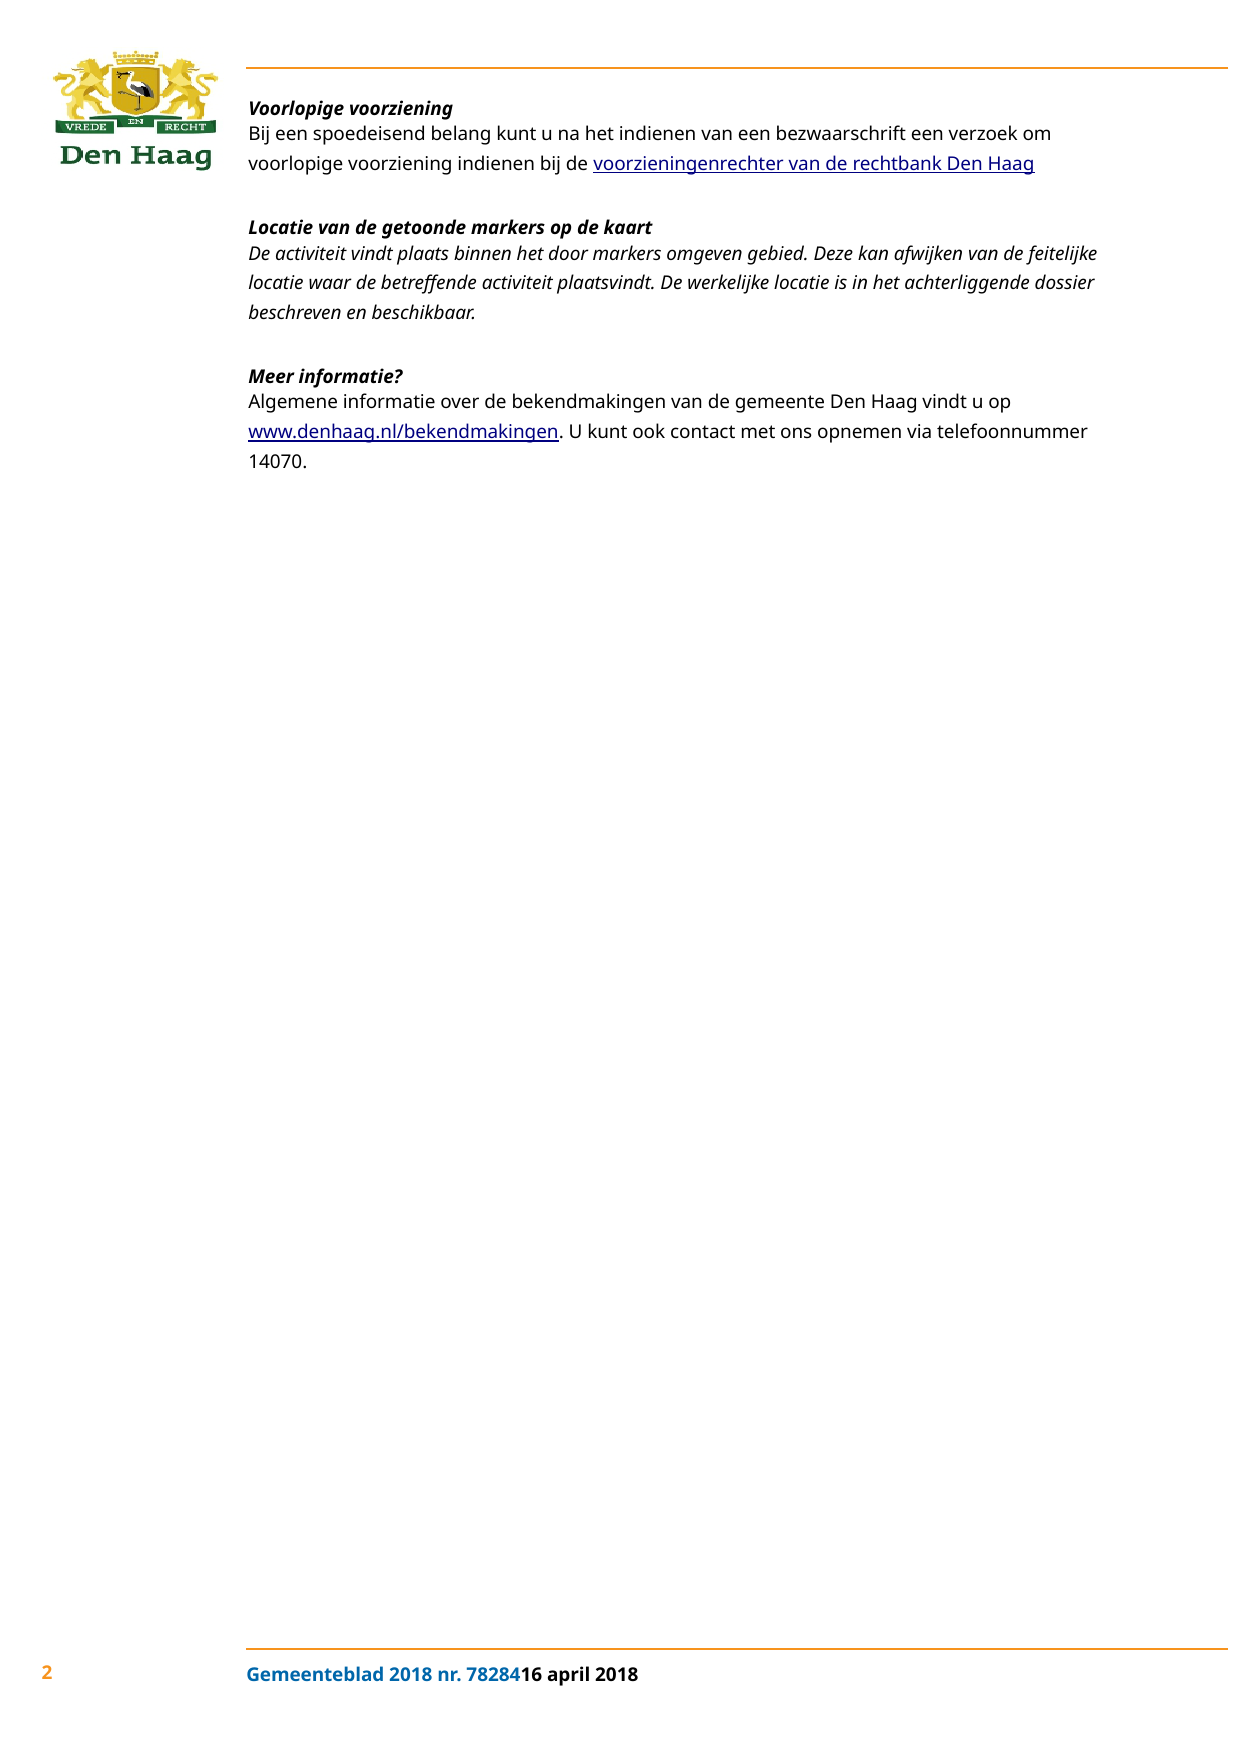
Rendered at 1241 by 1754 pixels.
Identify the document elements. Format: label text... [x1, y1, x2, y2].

text Locatie van de getoonde markers op de kaart [248, 214, 1152, 240]
text Meer informatie? [248, 363, 1152, 389]
text Algemene informatie over de bekendmakingen van de gemeente Den Haag vindt u op www.denhaag.nl/bekendmakingen. U kunt ook contact met ons opnemen via telefoonnummer 14070. [248, 389, 1152, 473]
text De activiteit vindt plaats binnen het door markers omgeven gebied. Deze kan afwijken van de feitelijke locatie waar de betreffende activiteit plaatsvindt. De werkelijke locatie is in het achterliggende dossier beschreven en beschikbaar. [248, 240, 1152, 325]
text Bij een spoedeisend belang kunt u na het indienen van een bezwaarschrift een verzoek om voorlopige voorziening indienen bij de voorzieningenrechter van de rechtbank Den Haag [248, 121, 1152, 176]
text Voorlopige voorziening [248, 95, 1152, 121]
picture [41, 47, 231, 172]
